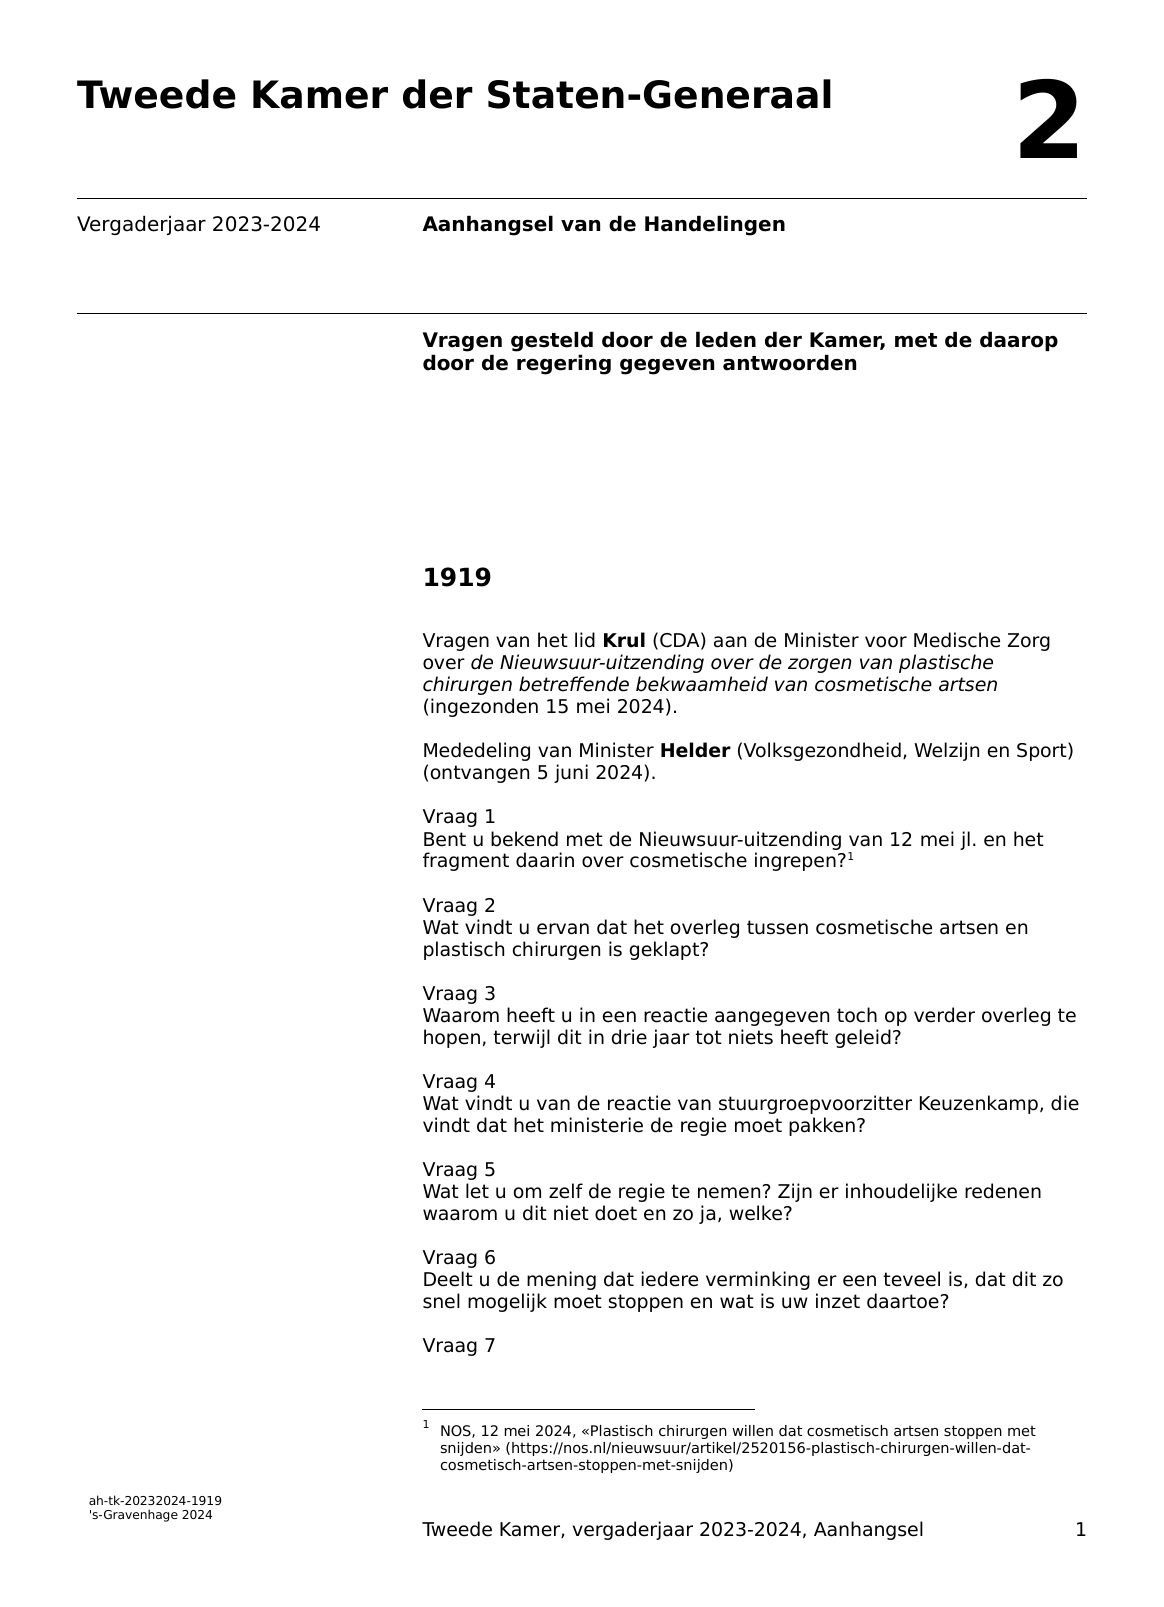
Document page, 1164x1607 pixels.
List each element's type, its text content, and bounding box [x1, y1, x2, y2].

text Vraag 6 [422, 1247, 1087, 1269]
text Vraag 5 [422, 1159, 1087, 1181]
text Bent u bekend met de Nieuwsuur-uitzending van 12 mei jl. en het fragment daarin over cosmetische ingrepen? [422, 828, 1087, 872]
text ah-tk-20232024-1919 [88, 1494, 323, 1508]
table_header Tweede Kamer der Staten-Generaal [77, 59, 886, 198]
text 1919 [422, 563, 1087, 592]
text 's-Gravenhage 2024 [88, 1508, 323, 1522]
text Wat vindt u ervan dat het overleg tussen cosmetische artsen en plastisch chirurgen is geklapt? [422, 917, 1087, 961]
text Vragen van het lid Krul (CDA) aan de Minister voor Medische Zorg over de Nieuwsuur-uitzending over de zorgen van plastische chirurgen betreffende bekwaamheid van cosmetische artsen (ingezonden 15 mei 2024). [422, 630, 1087, 718]
text Deelt u de mening dat iedere verminking er een teveel is, dat dit zo snel mogelijk moet stoppen en wat is uw inzet daartoe? [422, 1269, 1087, 1313]
table_cell Aanhangsel van de Handelingen [422, 199, 1087, 313]
table_cell Vergaderjaar 2023-2024 [77, 199, 422, 313]
table_cell [77, 314, 422, 375]
text Vraag 2 [422, 894, 1087, 917]
text Waarom heeft u in een reactie aangegeven toch op verder overleg te hopen, terwijl dit in drie jaar tot niets heeft geleid? [422, 1005, 1087, 1049]
text Wat let u om zelf de regie te nemen? Zijn er inhoudelijke redenen waarom u dit niet doet en zo ja, welke? [422, 1181, 1087, 1225]
text Vraag 4 [422, 1071, 1087, 1093]
text Vraag 7 [422, 1335, 1087, 1357]
text Vraag 3 [422, 983, 1087, 1005]
text NOS, 12 mei 2024, «Plastisch chirurgen willen dat cosmetisch artsen stoppen met snijden» (https://nos.nl/nieuwsuur/artikel/2520156-plastisch-chirurgen-willen-dat-cosmetisch-artsen-stoppen-met-snijden) [422, 1418, 1087, 1474]
text Wat vindt u van de reactie van stuurgroepvoorzitter Keuzenkamp, die vindt dat het ministerie de regie moet pakken? [422, 1093, 1087, 1137]
text Mededeling van Minister Helder (Volksgezondheid, Welzijn en Sport) (ontvangen 5 juni 2024). [422, 740, 1087, 784]
text Vraag 1 [422, 806, 1087, 828]
table_header 2 [886, 59, 1087, 198]
table_cell Vragen gesteld door de leden der Kamer, met de daarop door de regering gegeven antwoorden [422, 314, 1087, 375]
